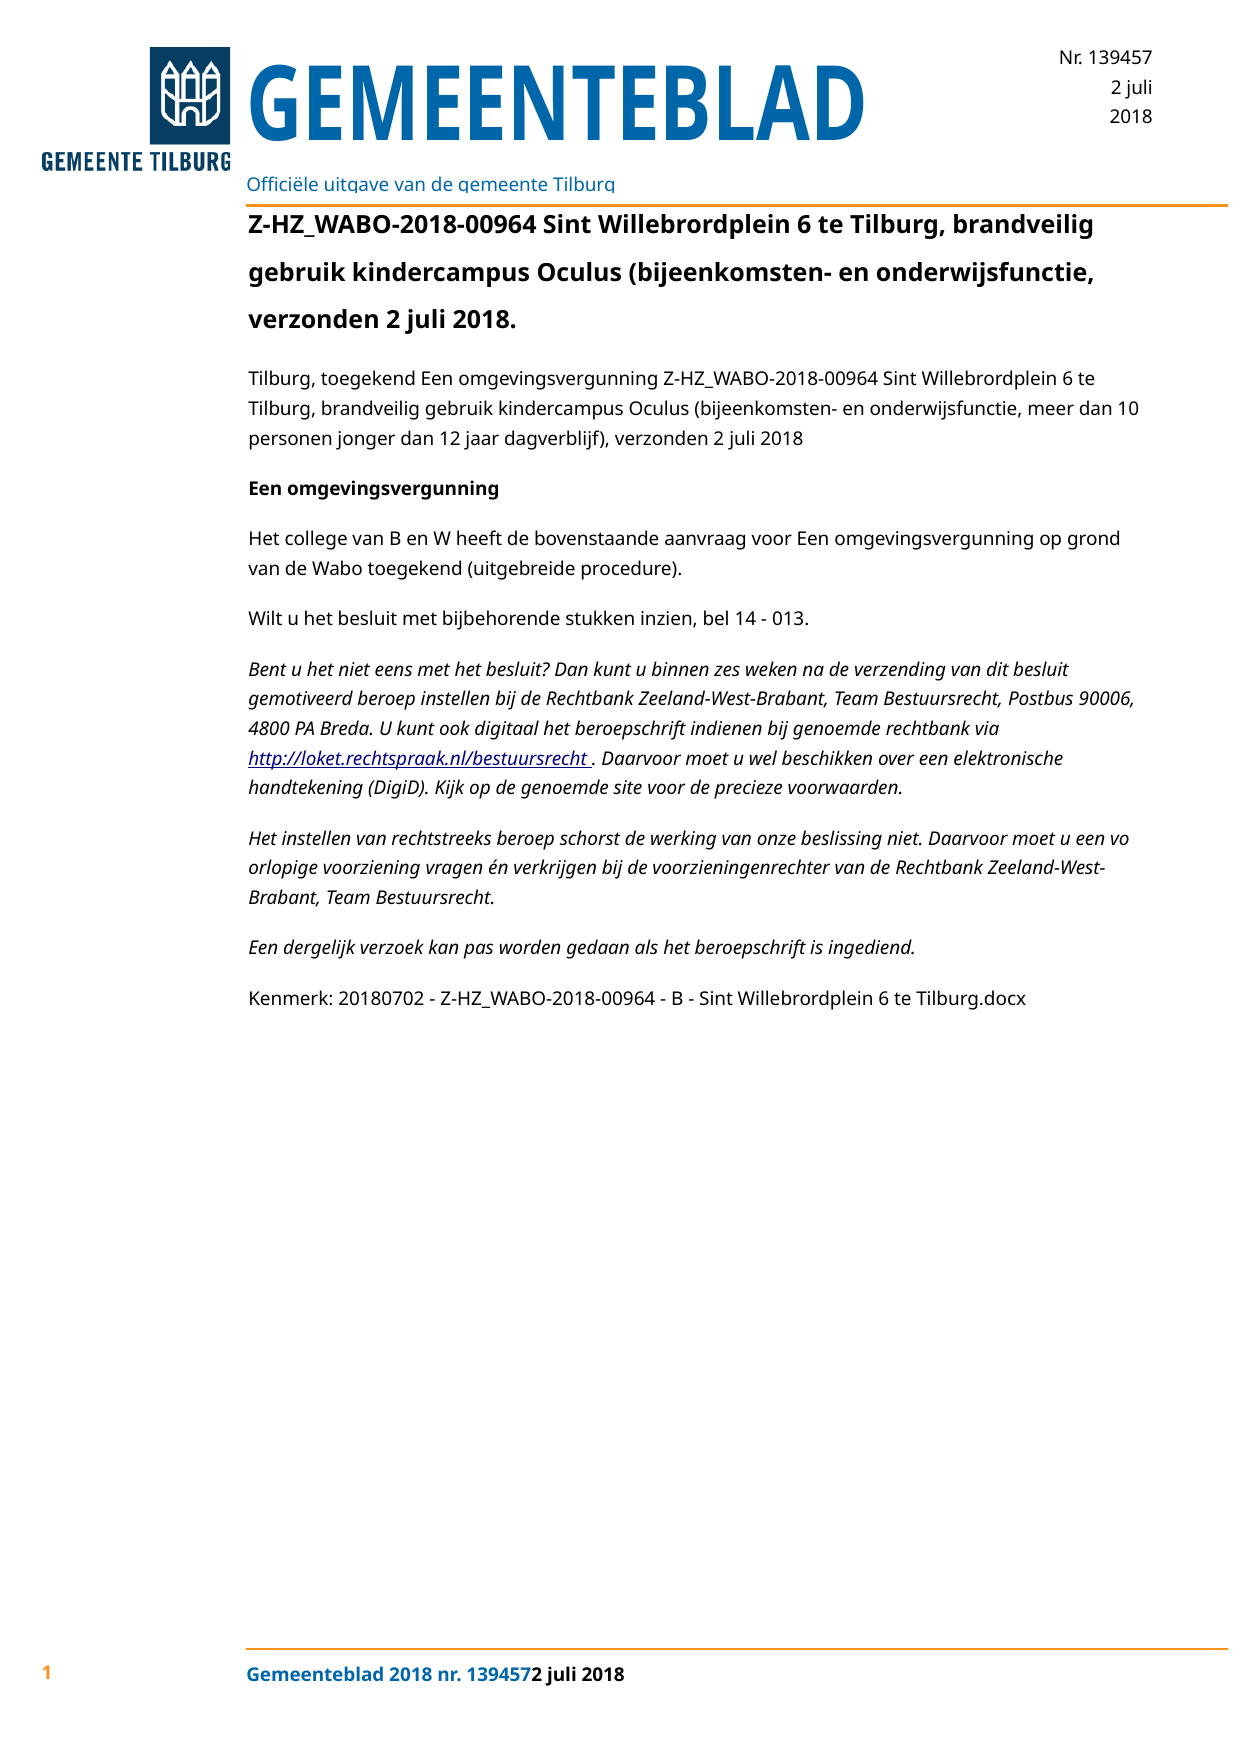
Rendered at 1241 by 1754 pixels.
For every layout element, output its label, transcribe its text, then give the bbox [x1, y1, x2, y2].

text Een omgevingsvergunning [248, 475, 1152, 501]
text Het instellen van rechtstreeks beroep schorst de werking van onze beslissing niet. Daarvoor moet u een vo orlopige voorziening vragen én verkrijgen bij de voorzieningenrechter van de Rechtbank Zeeland-West-Brabant, Team Bestuursrecht. [248, 825, 1152, 909]
text Het college van B en W heeft de bovenstaande aanvraag voor Een omgevingsvergunning op grond van de Wabo toegekend (uitgebreide procedure). [248, 526, 1152, 581]
text Kenmerk: 20180702 - Z-HZ_WABO-2018-00964 - B - Sint Willebrordplein 6 te Tilburg.docx [248, 985, 1152, 1010]
text Een dergelijk verzoek kan pas worden gedaan als het beroepschrift is ingediend. [248, 934, 1152, 960]
text Z-HZ_WABO-2018-00964 Sint Willebrordplein 6 te Tilburg, brandveilig gebruik kindercampus Oculus (bijeenkomsten- en onderwijsfunctie, verzonden 2 juli 2018. [248, 207, 1152, 336]
text Tilburg, toegekend Een omgevingsvergunning Z-HZ_WABO-2018-00964 Sint Willebrordplein 6 te Tilburg, brandveilig gebruik kindercampus Oculus (bijeenkomsten- en onderwijsfunctie, meer dan 10 personen jonger dan 12 jaar dagverblijf), verzonden 2 juli 2018 [248, 366, 1152, 450]
text Bent u het niet eens met het besluit? Dan kunt u binnen zes weken na de verzending van dit besluit gemotiveerd beroep instellen bij de Rechtbank Zeeland-West-Brabant, Team Bestuursrecht, Postbus 90006, 4800 PA Breda. U kunt ook digitaal het beroepschrift indienen bij genoemde rechtbank via http://loket.rechtspraak.nl/bestuursrecht . Daarvoor moet u wel beschikken over een elektronische handtekening (DigiD). Kijk op de genoemde site voor de precieze voorwaarden. [248, 656, 1152, 800]
text Wilt u het besluit met bijbehorende stukken inzien, bel 14 - 013. [248, 606, 1152, 631]
picture [41, 47, 231, 172]
